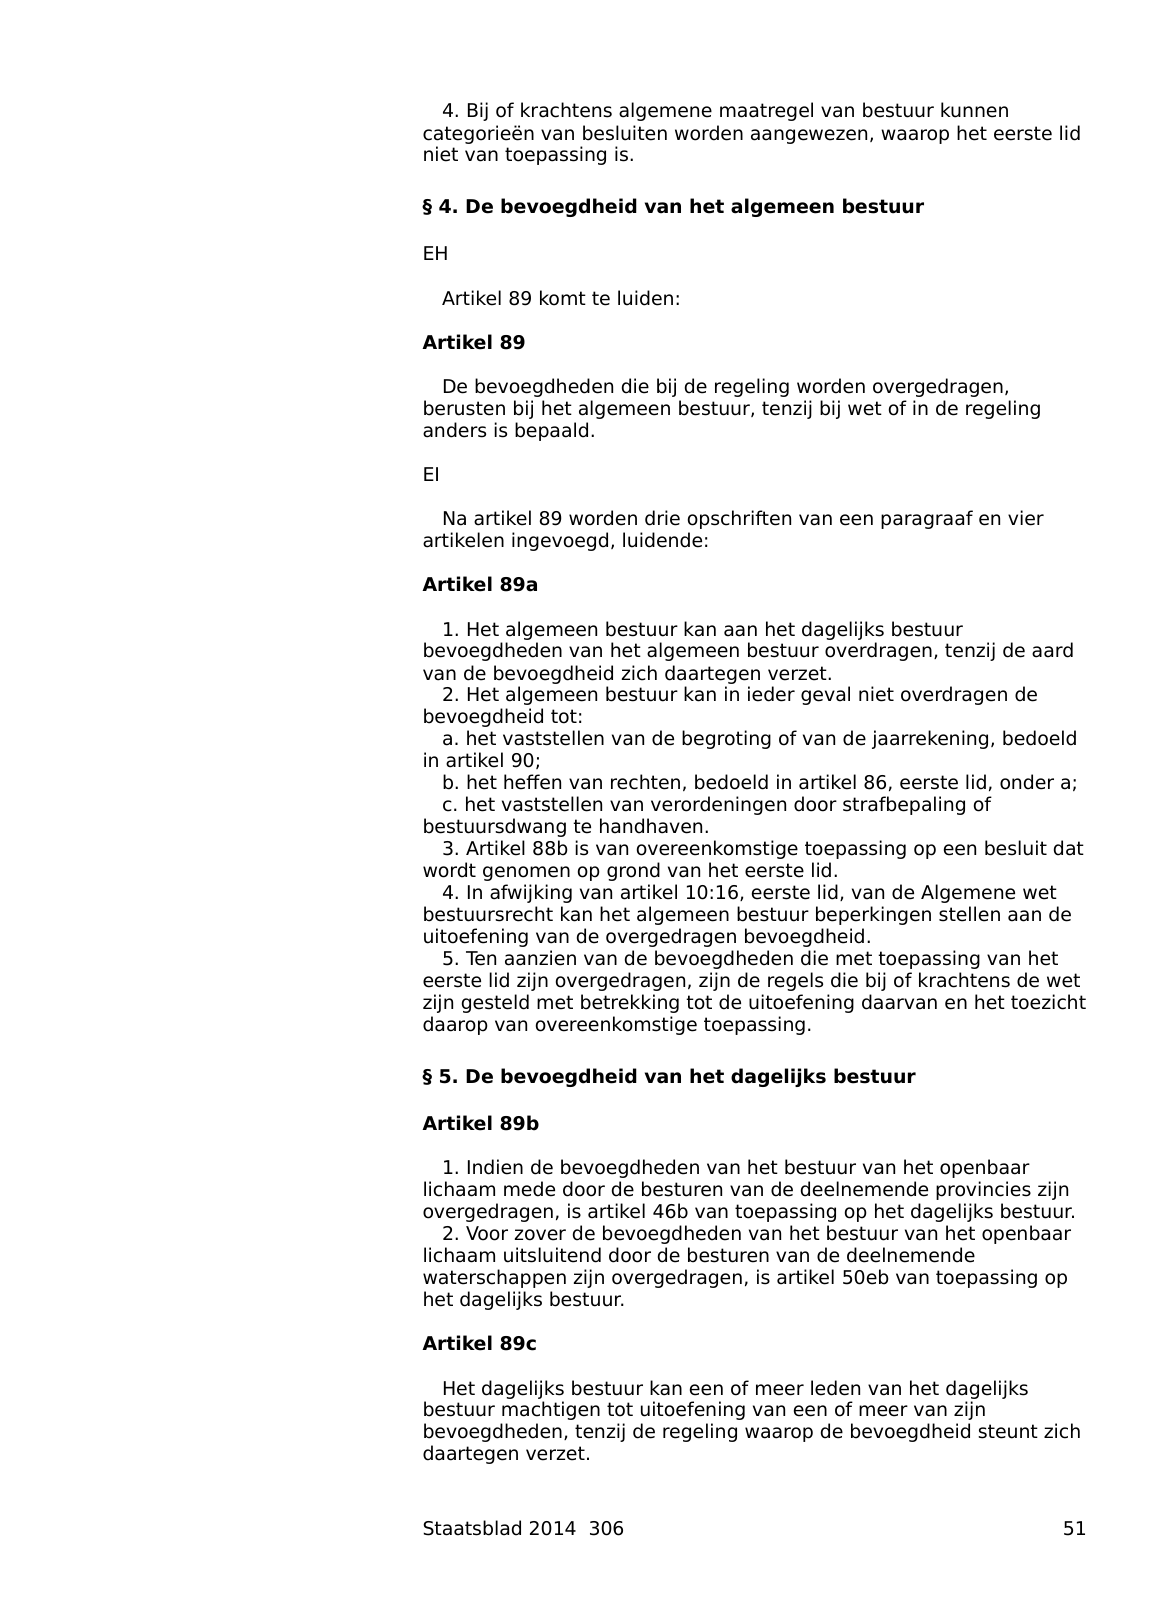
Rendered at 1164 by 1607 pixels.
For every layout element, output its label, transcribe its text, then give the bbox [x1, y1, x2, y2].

subtitle Artikel 89a [422, 574, 1087, 596]
text 2. Het algemeen bestuur kan in ieder geval niet overdragen de bevoegdheid tot: [422, 684, 1087, 728]
subtitle § 5. De bevoegdheid van het dagelijks bestuur [422, 1066, 1087, 1088]
text 4. In afwijking van artikel 10:16, eerste lid, van de Algemene wet bestuursrecht kan het algemeen bestuur beperkingen stellen aan de uitoefening van de overgedragen bevoegdheid. [422, 882, 1087, 948]
text 1. Het algemeen bestuur kan aan het dagelijks bestuur bevoegdheden van het algemeen bestuur overdragen, tenzij de aard van de bevoegdheid zich daartegen verzet. [422, 618, 1087, 684]
text a. het vaststellen van de begroting of van de jaarrekening, bedoeld in artikel 90; [422, 728, 1087, 772]
text 1. Indien de bevoegdheden van het bestuur van het openbaar lichaam mede door de besturen van de deelnemende provincies zijn overgedragen, is artikel 46b van toepassing op het dagelijks bestuur. [422, 1157, 1087, 1223]
text b. het heffen van rechten, bedoeld in artikel 86, eerste lid, onder a; [422, 772, 1087, 794]
subtitle Artikel 89 [422, 332, 1087, 354]
text 3. Artikel 88b is van overeenkomstige toepassing op een besluit dat wordt genomen op grond van het eerste lid. [422, 838, 1087, 882]
text EH [422, 243, 1087, 265]
text Artikel 89 komt te luiden: [422, 287, 1087, 309]
text 5. Ten aanzien van de bevoegdheden die met toepassing van het eerste lid zijn overgedragen, zijn de regels die bij of krachtens de wet zijn gesteld met betrekking tot de uitoefening daarvan en het toezicht daarop van overeenkomstige toepassing. [422, 948, 1087, 1036]
subtitle Artikel 89c [422, 1333, 1087, 1355]
text EI [422, 464, 1087, 486]
text 2. Voor zover de bevoegdheden van het bestuur van het openbaar lichaam uitsluitend door de besturen van de deelnemende waterschappen zijn overgedragen, is artikel 50eb van toepassing op het dagelijks bestuur. [422, 1223, 1087, 1311]
text Het dagelijks bestuur kan een of meer leden van het dagelijks bestuur machtigen tot uitoefening van een of meer van zijn bevoegdheden, tenzij de regeling waarop de bevoegdheid steunt zich daartegen verzet. [422, 1377, 1087, 1465]
text Na artikel 89 worden drie opschriften van een paragraaf en vier artikelen ingevoegd, luidende: [422, 508, 1087, 552]
text c. het vaststellen van verordeningen door strafbepaling of bestuursdwang te handhaven. [422, 794, 1087, 838]
subtitle Artikel 89b [422, 1113, 1087, 1135]
text De bevoegdheden die bij de regeling worden overgedragen, berusten bij het algemeen bestuur, tenzij bij wet of in de regeling anders is bepaald. [422, 376, 1087, 442]
subtitle § 4. De bevoegdheid van het algemeen bestuur [422, 196, 1087, 218]
text 4. Bij of krachtens algemene maatregel van bestuur kunnen categorieën van besluiten worden aangewezen, waarop het eerste lid niet van toepassing is. [422, 100, 1087, 166]
